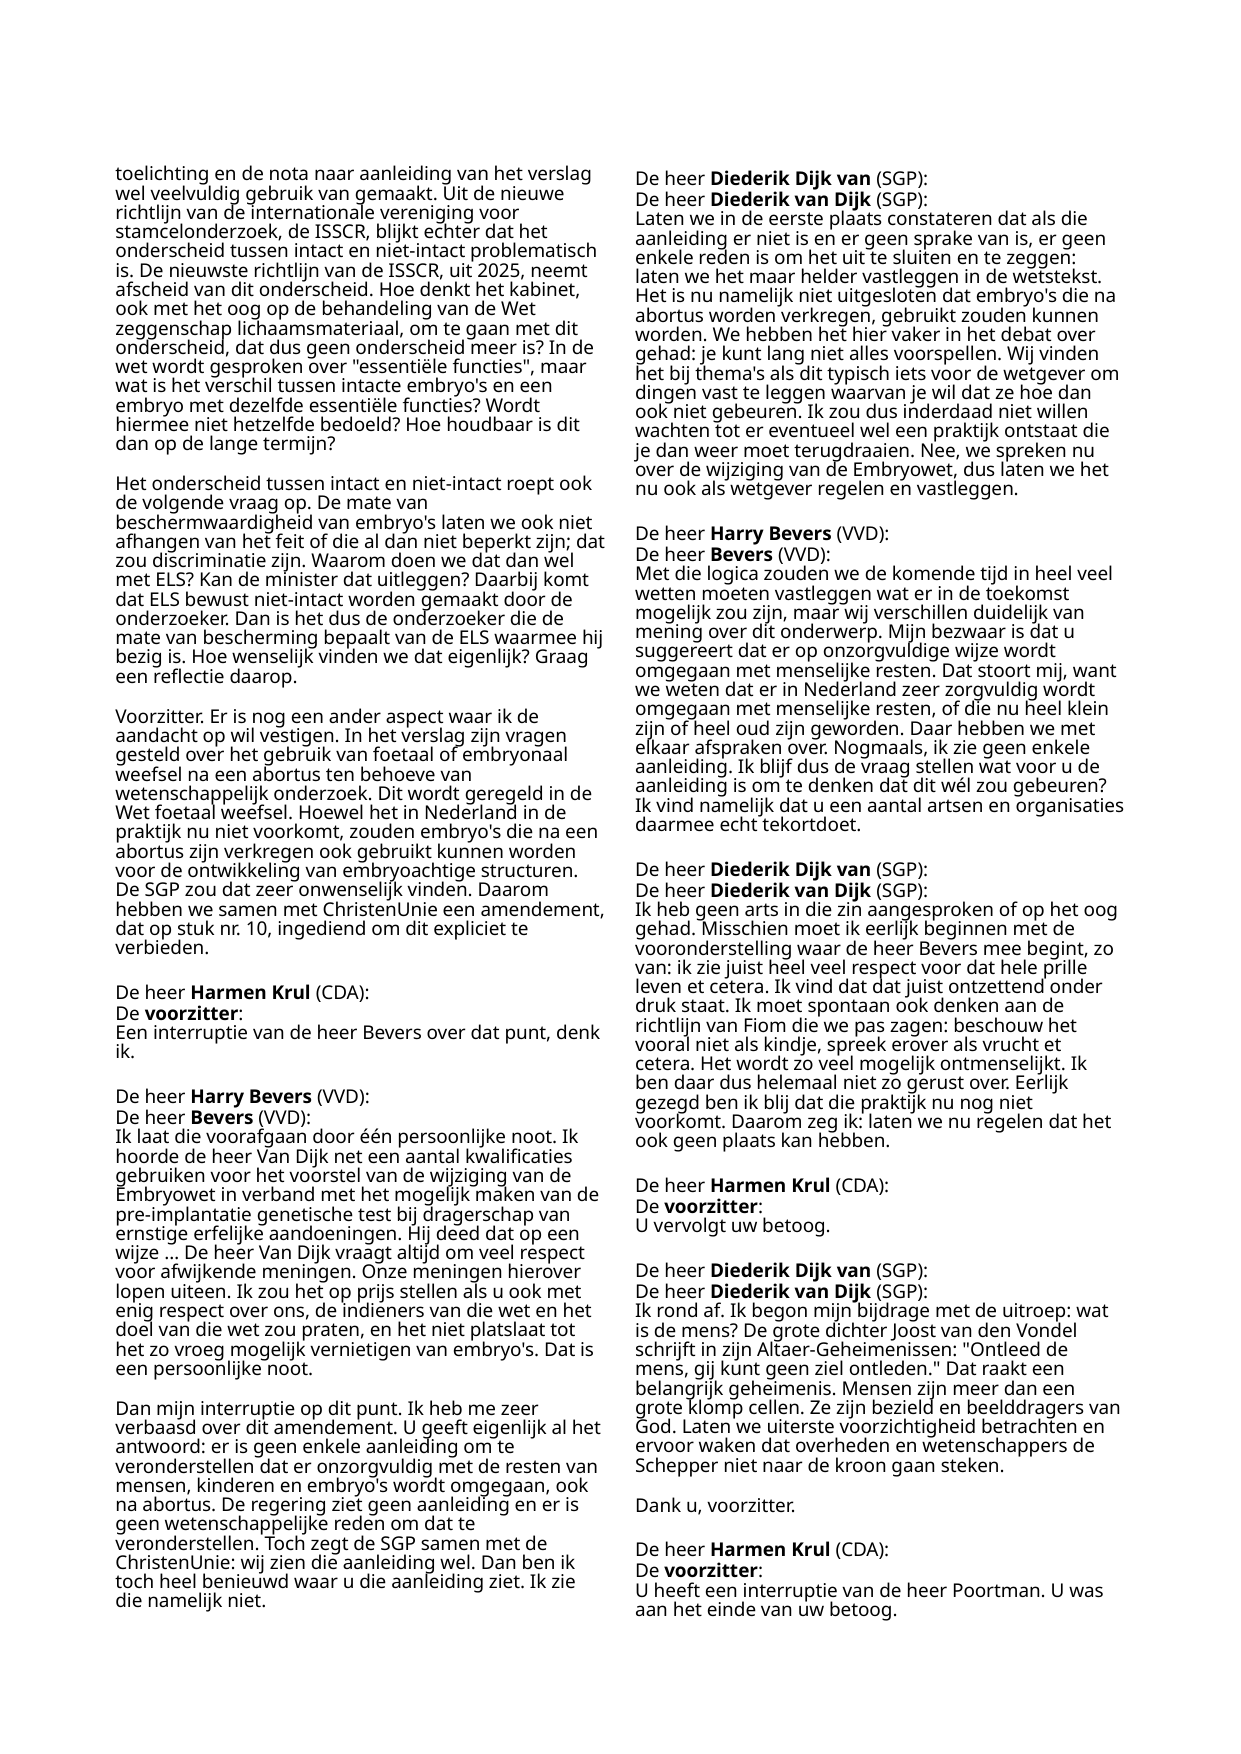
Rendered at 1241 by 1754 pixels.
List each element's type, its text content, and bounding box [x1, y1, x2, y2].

text Dan mijn interruptie op dit punt. Ik heb me zeer verbaasd over dit amendement. U geeft eigenlijk al het antwoord: er is geen enkele aanleiding om te veronderstellen dat er onzorgvuldig met de resten van mensen, kinderen en embryo's wordt omgegaan, ook na abortus. De regering ziet geen aanleiding en er is geen wetenschappelijke reden om dat te veronderstellen. Toch zegt de SGP samen met de ChristenUnie: wij zien die aanleiding wel. Dan ben ik toch heel benieuwd waar u die aanleiding ziet. Ik zie die namelijk niet. [115, 1400, 605, 1612]
text De heer Diederik Dijk van (SGP): [635, 1257, 1125, 1283]
text Ik laat die voorafgaan door één persoonlijke noot. Ik hoorde de heer Van Dijk net een aantal kwalificaties gebruiken voor het voorstel van de wijziging van de Embryowet in verband met het mogelijk maken van de pre-implantatie genetische test bij dragerschap van ernstige erfelijke aandoeningen. Hij deed dat op een wijze … De heer Van Dijk vraagt altijd om veel respect voor afwijkende meningen. Onze meningen hierover lopen uiteen. Ik zou het op prijs stellen als u ook met enig respect over ons, de indieners van die wet en het doel van die wet zou praten, en het niet platslaat tot het zo vroeg mogelijk vernietigen van embryo's. Dat is een persoonlijke noot. [115, 1128, 605, 1379]
text Een interruptie van de heer Bevers over dat punt, denk ik. [115, 1024, 605, 1063]
text De heer Harry Bevers (VVD): [115, 1083, 605, 1109]
text De voorzitter: [635, 1198, 1125, 1217]
text De heer Diederik Dijk van (SGP): [635, 856, 1125, 882]
text De heer Harry Bevers (VVD): [635, 520, 1125, 546]
text Voorzitter. Er is nog een ander aspect waar ik de aandacht op wil vestigen. In het verslag zijn vragen gesteld over het gebruik van foetaal of embryonaal weefsel na een abortus ten behoeve van wetenschappelijk onderzoek. Dit wordt geregeld in de Wet foetaal weefsel. Hoewel het in Nederland in de praktijk nu niet voorkomt, zouden embryo's die na een abortus zijn verkregen ook gebruikt kunnen worden voor de ontwikkeling van embryoachtige structuren. De SGP zou dat zeer onwenselijk vinden. Daarom hebben we samen met ChristenUnie een amendement, dat op stuk nr. 10, ingediend om dit expliciet te verbieden. [115, 708, 605, 958]
text Met die logica zouden we de komende tijd in heel veel wetten moeten vastleggen wat er in de toekomst mogelijk zou zijn, maar wij verschillen duidelijk van mening over dit onderwerp. Mijn bezwaar is dat u suggereert dat er op onzorgvuldige wijze wordt omgegaan met menselijke resten. Dat stoort mij, want we weten dat er in Nederland zeer zorgvuldig wordt omgegaan met menselijke resten, of die nu heel klein zijn of heel oud zijn geworden. Daar hebben we met elkaar afspraken over. Nogmaals, ik zie geen enkele aanleiding. Ik blijf dus de vraag stellen wat voor u de aanleiding is om te denken dat dit wél zou gebeuren? Ik vind namelijk dat u een aantal artsen en organisaties daarmee echt tekortdoet. [635, 565, 1125, 835]
text Het onderscheid tussen intact en niet-intact roept ook de volgende vraag op. De mate van beschermwaardigheid van embryo's laten we ook niet afhangen van het feit of die al dan niet beperkt zijn; dat zou discriminatie zijn. Waarom doen we dat dan wel met ELS? Kan de minister dat uitleggen? Daarbij komt dat ELS bewust niet-intact worden gemaakt door de onderzoeker. Dan is het dus de onderzoeker die de mate van bescherming bepaalt van de ELS waarmee hij bezig is. Hoe wenselijk vinden we dat eigenlijk? Graag een reflectie daarop. [115, 475, 605, 687]
text U heeft een interruptie van de heer Poortman. U was aan het einde van uw betoog. [635, 1582, 1125, 1620]
text toelichting en de nota naar aanleiding van het verslag wel veelvuldig gebruik van gemaakt. Uit de nieuwe richtlijn van de internationale vereniging voor stamcelonderzoek, de ISSCR, blijkt echter dat het onderscheid tussen intact en niet-intact problematisch is. De nieuwste richtlijn van de ISSCR, uit 2025, neemt afscheid van dit onderscheid. Hoe denkt het kabinet, ook met het oog op de behandeling van de Wet zeggenschap lichaamsmateriaal, om te gaan met dit onderscheid, dat dus geen onderscheid meer is? In de wet wordt gesproken over "essentiële functies", maar wat is het verschil tussen intacte embryo's en een embryo met dezelfde essentiële functies? Wordt hiermee niet hetzelfde bedoeld? Hoe houdbaar is dit dan op de lange termijn? [115, 165, 605, 454]
text De heer Harmen Krul (CDA): [115, 979, 605, 1005]
text De heer Harmen Krul (CDA): [635, 1537, 1125, 1562]
text De heer Bevers (VVD): [635, 546, 1125, 565]
text Ik heb geen arts in die zin aangesproken of op het oog gehad. Misschien moet ik eerlijk beginnen met de vooronderstelling waar de heer Bevers mee begint, zo van: ik zie juist heel veel respect voor dat hele prille leven et cetera. Ik vind dat dat juist ontzettend onder druk staat. Ik moet spontaan ook denken aan de richtlijn van Fiom die we pas zagen: beschouw het vooral niet als kindje, spreek erover als vrucht et cetera. Het wordt zo veel mogelijk ontmenselijkt. Ik ben daar dus helemaal niet zo gerust over. Eerlijk gezegd ben ik blij dat die praktijk nu nog niet voorkomt. Daarom zeg ik: laten we nu regelen dat het ook geen plaats kan hebben. [635, 901, 1125, 1151]
text U vervolgt uw betoog. [635, 1217, 1125, 1237]
text Dank u, voorzitter. [635, 1497, 1125, 1516]
text De heer Diederik Dijk van (SGP): [635, 165, 1125, 191]
text De voorzitter: [115, 1005, 605, 1024]
text Ik rond af. Ik begon mijn bijdrage met de uitroep: wat is de mens? De grote dichter Joost van den Vondel schrijft in zijn Altaer-Geheimenissen: "Ontleed de mens, gij kunt geen ziel ontleden." Dat raakt een belangrijk geheimenis. Mensen zijn meer dan een grote klomp cellen. Ze zijn bezield en beelddragers van God. Laten we uiterste voorzichtigheid betrachten en ervoor waken dat overheden en wetenschappers de Schepper niet naar de kroon gaan steken. [635, 1302, 1125, 1476]
text De heer Diederik van Dijk (SGP): [635, 191, 1125, 210]
text De heer Bevers (VVD): [115, 1109, 605, 1128]
text De heer Harmen Krul (CDA): [635, 1172, 1125, 1198]
text Laten we in de eerste plaats constateren dat als die aanleiding er niet is en er geen sprake van is, er geen enkele reden is om het uit te sluiten en te zeggen: laten we het maar helder vastleggen in de wetstekst. Het is nu namelijk niet uitgesloten dat embryo's die na abortus worden verkregen, gebruikt zouden kunnen worden. We hebben het hier vaker in het debat over gehad: je kunt lang niet alles voorspellen. Wij vinden het bij thema's als dit typisch iets voor de wetgever om dingen vast te leggen waarvan je wil dat ze hoe dan ook niet gebeuren. Ik zou dus inderdaad niet willen wachten tot er eventueel wel een praktijk ontstaat die je dan weer moet terugdraaien. Nee, we spreken nu over de wijziging van de Embryowet, dus laten we het nu ook als wetgever regelen en vastleggen. [635, 210, 1125, 499]
text De voorzitter: [635, 1562, 1125, 1582]
text De heer Diederik van Dijk (SGP): [635, 882, 1125, 901]
text De heer Diederik van Dijk (SGP): [635, 1283, 1125, 1302]
